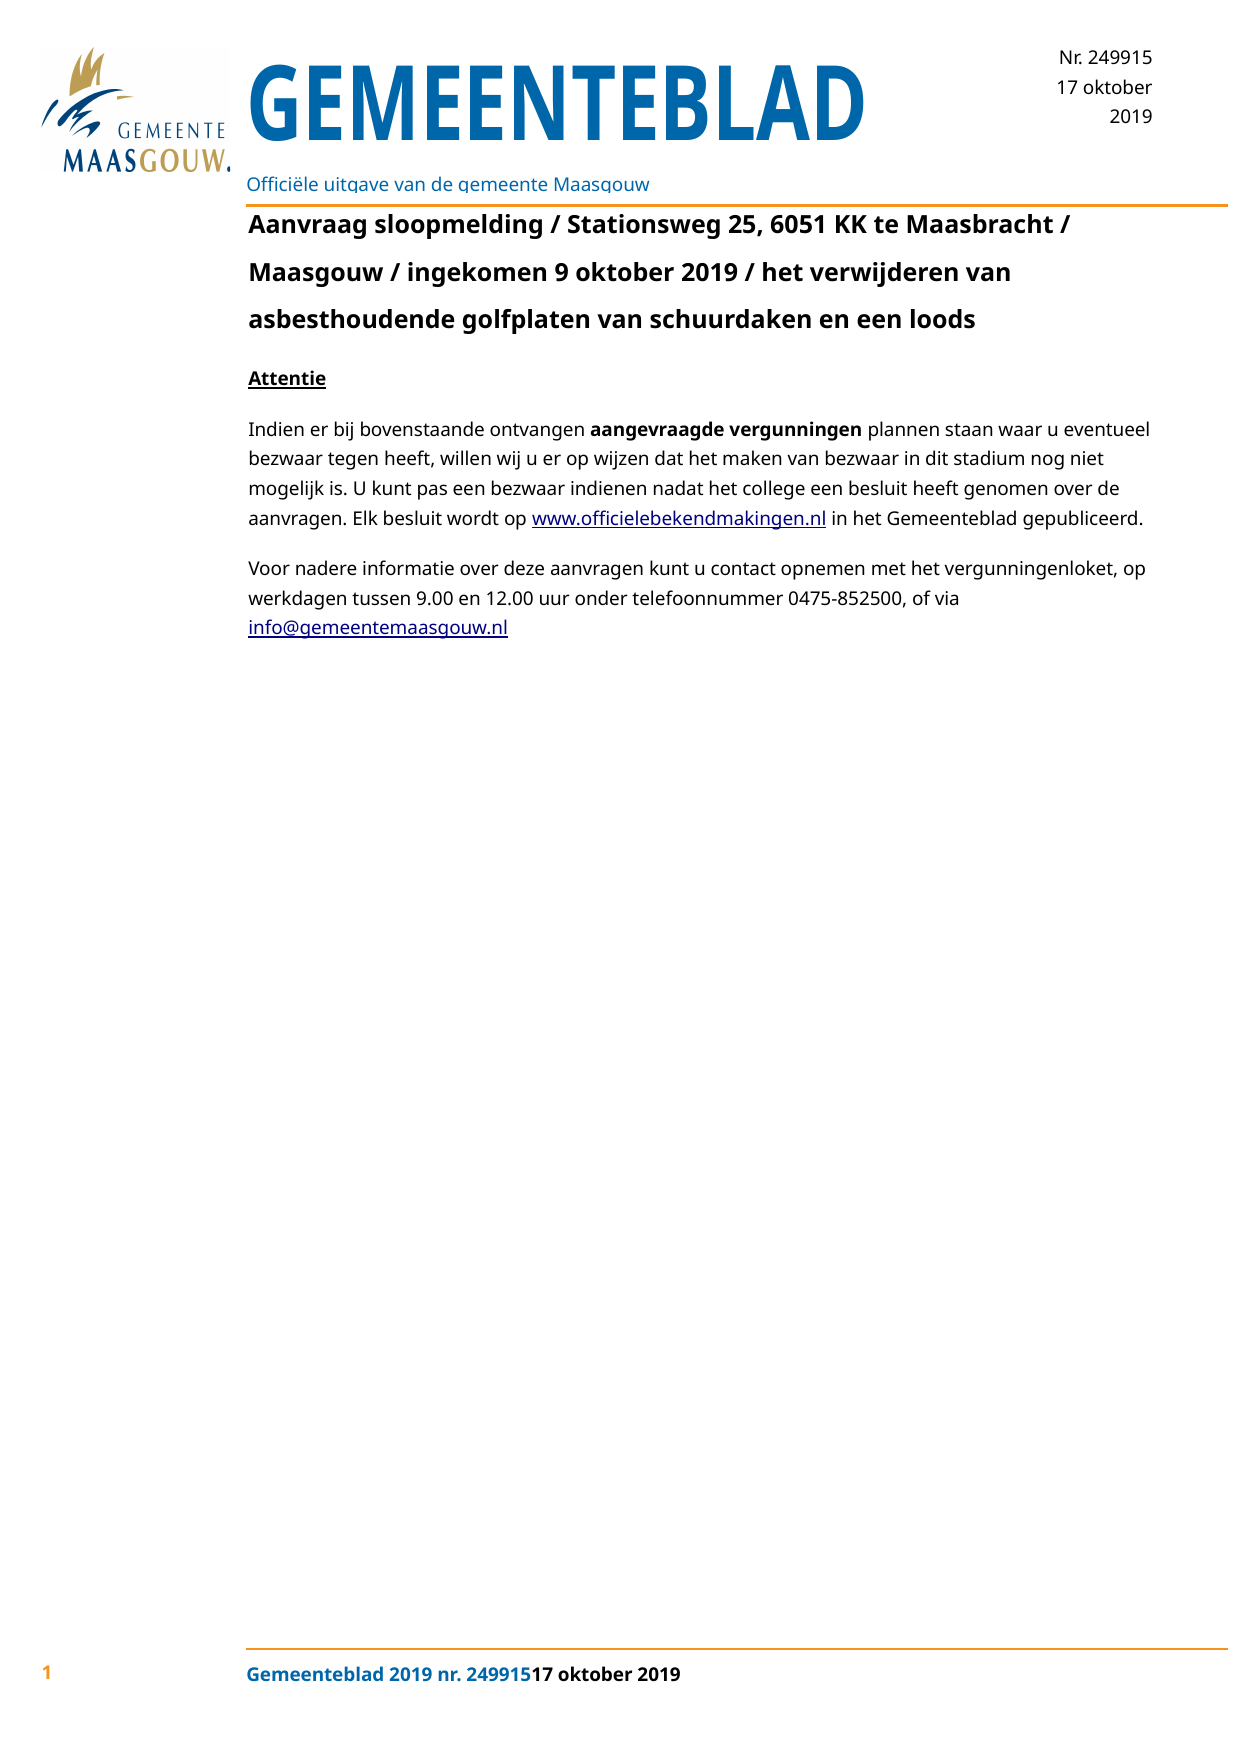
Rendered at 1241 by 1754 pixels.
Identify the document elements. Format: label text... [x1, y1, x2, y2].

picture [41, 47, 231, 172]
text Indien er bij bovenstaande ontvangen aangevraagde vergunningen plannen staan waar u eventueel bezwaar tegen heeft, willen wij u er op wijzen dat het maken van bezwaar in dit stadium nog niet mogelijk is. U kunt pas een bezwaar indienen nadat het college een besluit heeft genomen over de aanvragen. Elk besluit wordt op www.officielebekendmakingen.nl in het Gemeenteblad gepubliceerd. [248, 416, 1152, 530]
text Voor nadere informatie over deze aanvragen kunt u contact opnemen met het vergunningenloket, op werkdagen tussen 9.00 en 12.00 uur onder telefoonnummer 0475-852500, of via info@gemeentemaasgouw.nl [248, 555, 1152, 640]
text Aanvraag sloopmelding / Stationsweg 25, 6051 KK te Maasbracht / Maasgouw / ingekomen 9 oktober 2019 / het verwijderen van asbesthoudende golfplaten van schuurdaken en een loods [248, 207, 1152, 336]
text Attentie [248, 366, 1152, 391]
